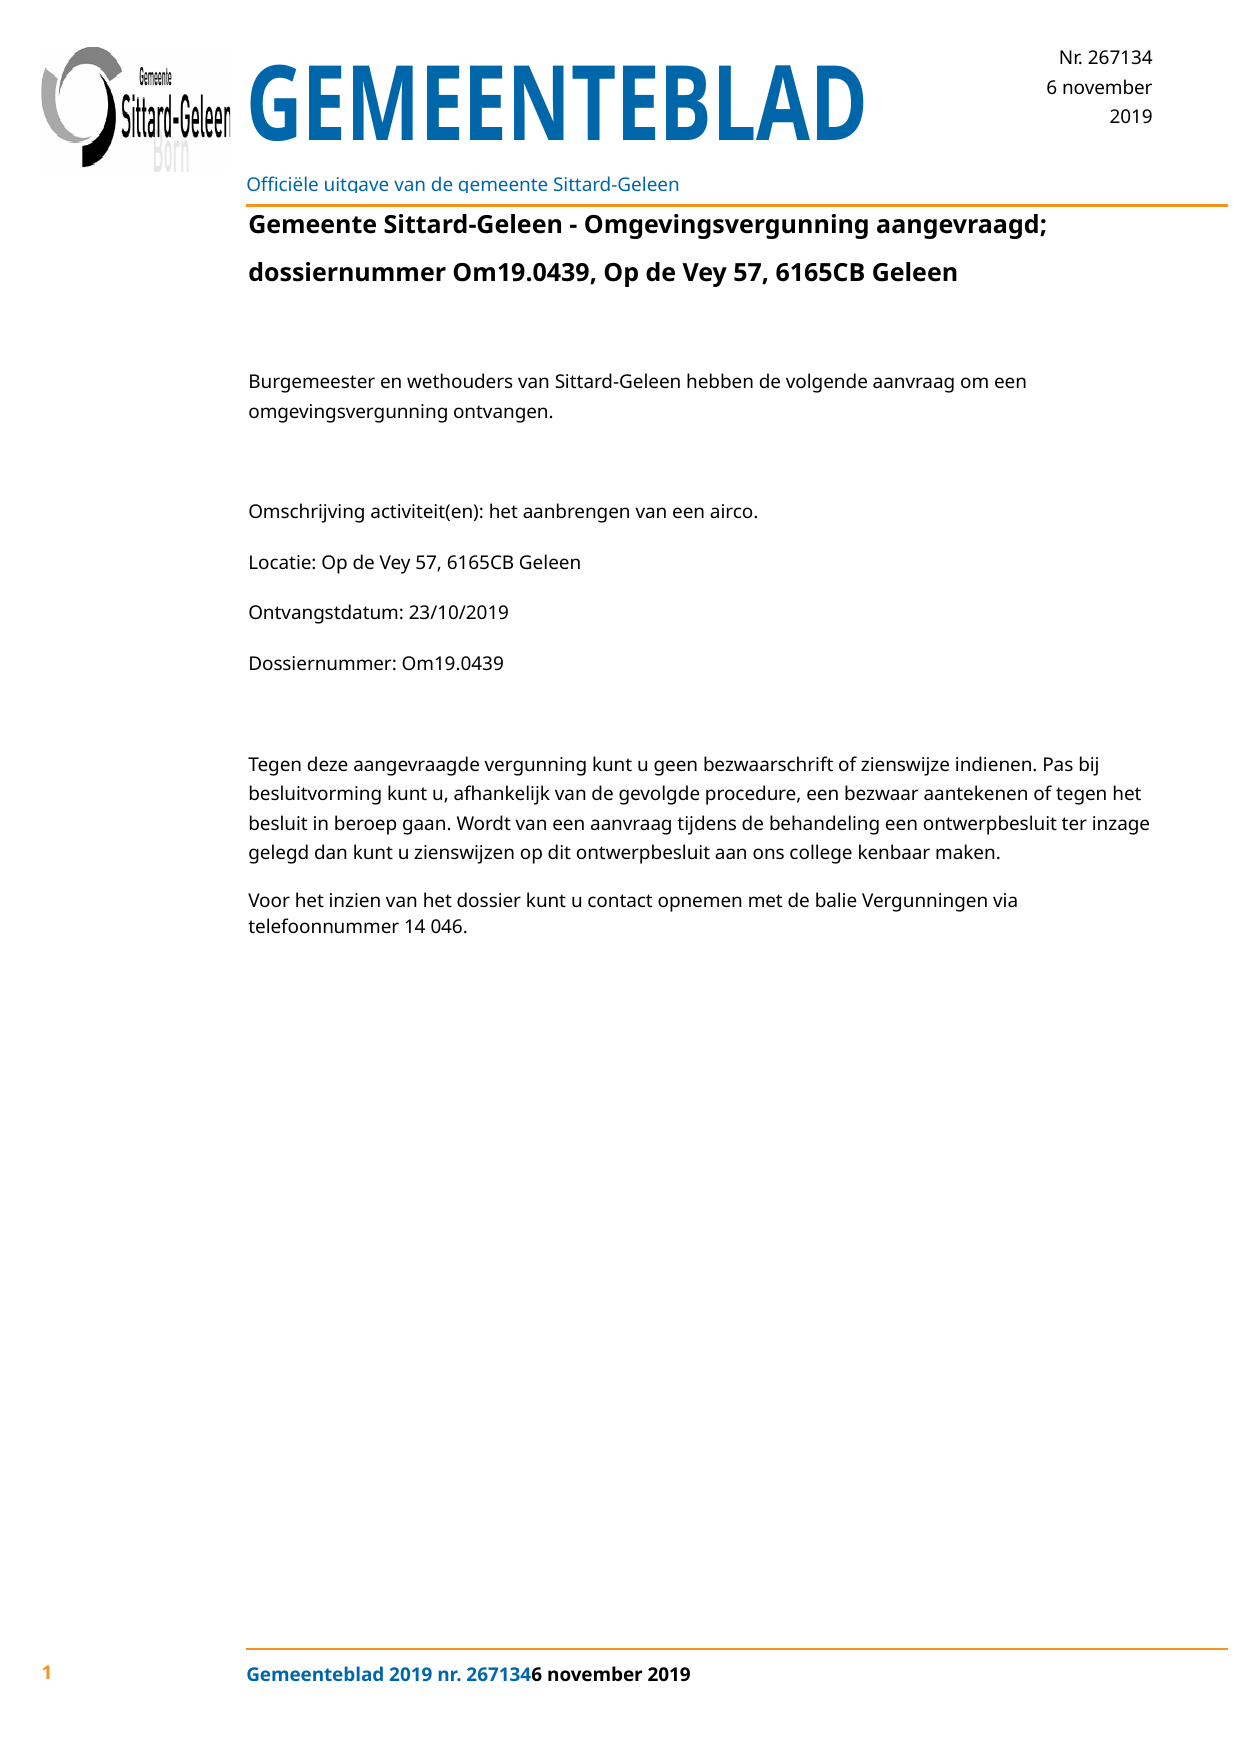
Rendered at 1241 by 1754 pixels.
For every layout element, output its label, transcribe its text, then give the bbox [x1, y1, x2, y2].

picture [41, 47, 231, 172]
text Voor het inzien van het dossier kunt u contact opnemen met de balie Vergunningen via telefoonnummer 14 046. [248, 887, 1152, 939]
text Ontvangstdatum: 23/10/2019 [248, 599, 1152, 625]
text Burgemeester en wethouders van Sittard-Geleen hebben de volgende aanvraag om een omgevingsvergunning ontvangen. [248, 368, 1152, 424]
text Locatie: Op de Vey 57, 6165CB Geleen [248, 549, 1152, 575]
text Omschrijving activiteit(en): het aanbrengen van een airco. [248, 499, 1152, 524]
text Tegen deze aangevraagde vergunning kunt u geen bezwaarschrift of zienswijze indienen. Pas bij besluitvorming kunt u, afhankelijk van de gevolgde procedure, een bezwaar aantekenen of tegen het besluit in beroep gaan. Wordt van een aanvraag tijdens de behandeling een ontwerpbesluit ter inzage gelegd dan kunt u zienswijzen op dit ontwerpbesluit aan ons college kenbaar maken. [248, 751, 1152, 865]
text Gemeente Sittard-Geleen - Omgevingsvergunning aangevraagd; dossiernummer Om19.0439, Op de Vey 57, 6165CB Geleen [248, 207, 1152, 288]
text Dossiernummer: Om19.0439 [248, 650, 1152, 676]
